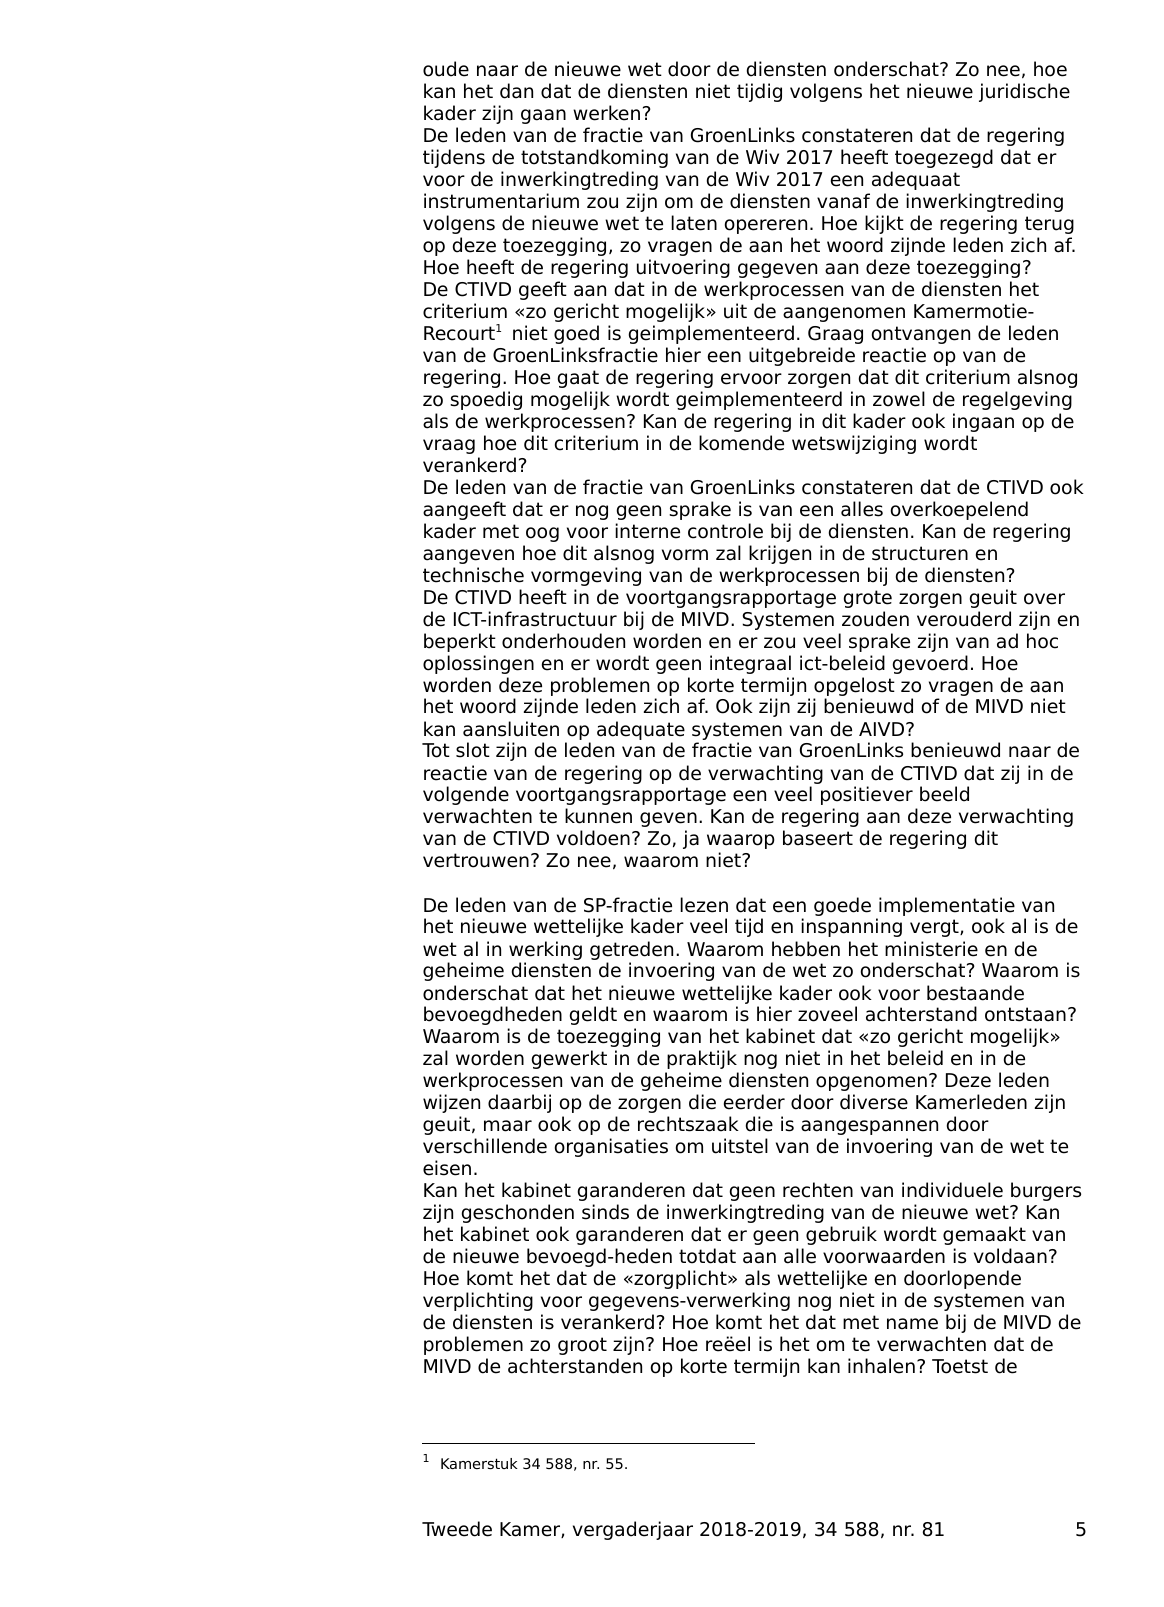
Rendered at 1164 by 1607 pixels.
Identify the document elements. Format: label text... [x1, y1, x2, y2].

text De CTIVD heeft in de voortgangsrapportage grote zorgen geuit over de ICT-infrastructuur bij de MIVD. Systemen zouden verouderd zijn en beperkt onderhouden worden en er zou veel sprake zijn van ad hoc oplossingen en er wordt geen integraal ict-beleid gevoerd. Hoe worden deze problemen op korte termijn opgelost zo vragen de aan het woord zijnde leden zich af. Ook zijn zij benieuwd of de MIVD niet kan aansluiten op adequate systemen van de AIVD? [422, 587, 1087, 740]
text De leden van de fractie van GroenLinks constateren dat de regering tijdens de totstandkoming van de Wiv 2017 heeft toegezegd dat er voor de inwerkingtreding van de Wiv 2017 een adequaat instrumentarium zou zijn om de diensten vanaf de inwerkingtreding volgens de nieuwe wet te laten opereren. Hoe kijkt de regering terug op deze toezegging, zo vragen de aan het woord zijnde leden zich af. Hoe heeft de regering uitvoering gegeven aan deze toezegging? [422, 125, 1087, 279]
text De leden van de fractie van GroenLinks constateren dat de CTIVD ook aangeeft dat er nog geen sprake is van een alles overkoepelend kader met oog voor interne controle bij de diensten. Kan de regering aangeven hoe dit alsnog vorm zal krijgen in de structuren en technische vormgeving van de werkprocessen bij de diensten? [422, 477, 1087, 587]
text Kan het kabinet garanderen dat geen rechten van individuele burgers zijn geschonden sinds de inwerkingtreding van de nieuwe wet? Kan het kabinet ook garanderen dat er geen gebruik wordt gemaakt van de nieuwe bevoegd-heden totdat aan alle voorwaarden is voldaan? Hoe komt het dat de «zorgplicht» als wettelijke en doorlopende verplichting voor gegevens-verwerking nog niet in de systemen van de diensten is verankerd? Hoe komt het dat met name bij de MIVD de problemen zo groot zijn? Hoe reëel is het om te verwachten dat de MIVD de achterstanden op korte termijn kan inhalen? Toetst de [422, 1180, 1087, 1378]
text Tot slot zijn de leden van de fractie van GroenLinks benieuwd naar de reactie van de regering op de verwachting van de CTIVD dat zij in de volgende voortgangsrapportage een veel positiever beeld verwachten te kunnen geven. Kan de regering aan deze verwachting van de CTIVD voldoen? Zo, ja waarop baseert de regering dit vertrouwen? Zo nee, waarom niet? [422, 740, 1087, 872]
text Kamerstuk 34 588, nr. 55. [422, 1452, 1087, 1474]
text De leden van de SP-fractie lezen dat een goede implementatie van het nieuwe wettelijke kader veel tijd en inspanning vergt, ook al is de wet al in werking getreden. Waarom hebben het ministerie en de geheime diensten de invoering van de wet zo onderschat? Waarom is onderschat dat het nieuwe wettelijke kader ook voor bestaande bevoegdheden geldt en waarom is hier zoveel achterstand ontstaan? Waarom is de toezegging van het kabinet dat «zo gericht mogelijk» zal worden gewerkt in de praktijk nog niet in het beleid en in de werkprocessen van de geheime diensten opgenomen? Deze leden wijzen daarbij op de zorgen die eerder door diverse Kamerleden zijn geuit, maar ook op de rechtszaak die is aangespannen door verschillende organisaties om uitstel van de invoering van de wet te eisen. [422, 894, 1087, 1180]
text De CTIVD geeft aan dat in de werkprocessen van de diensten het criterium «zo gericht mogelijk» uit de aangenomen Kamermotie-Recourt niet goed is geimplementeerd. Graag ontvangen de leden van de GroenLinksfractie hier een uitgebreide reactie op van de regering. Hoe gaat de regering ervoor zorgen dat dit criterium alsnog zo spoedig mogelijk wordt geimplementeerd in zowel de regelgeving als de werkprocessen? Kan de regering in dit kader ook ingaan op de vraag hoe dit criterium in de komende wetswijziging wordt verankerd? [422, 279, 1087, 477]
text oude naar de nieuwe wet door de diensten onderschat? Zo nee, hoe kan het dan dat de diensten niet tijdig volgens het nieuwe juridische kader zijn gaan werken? [422, 59, 1087, 125]
